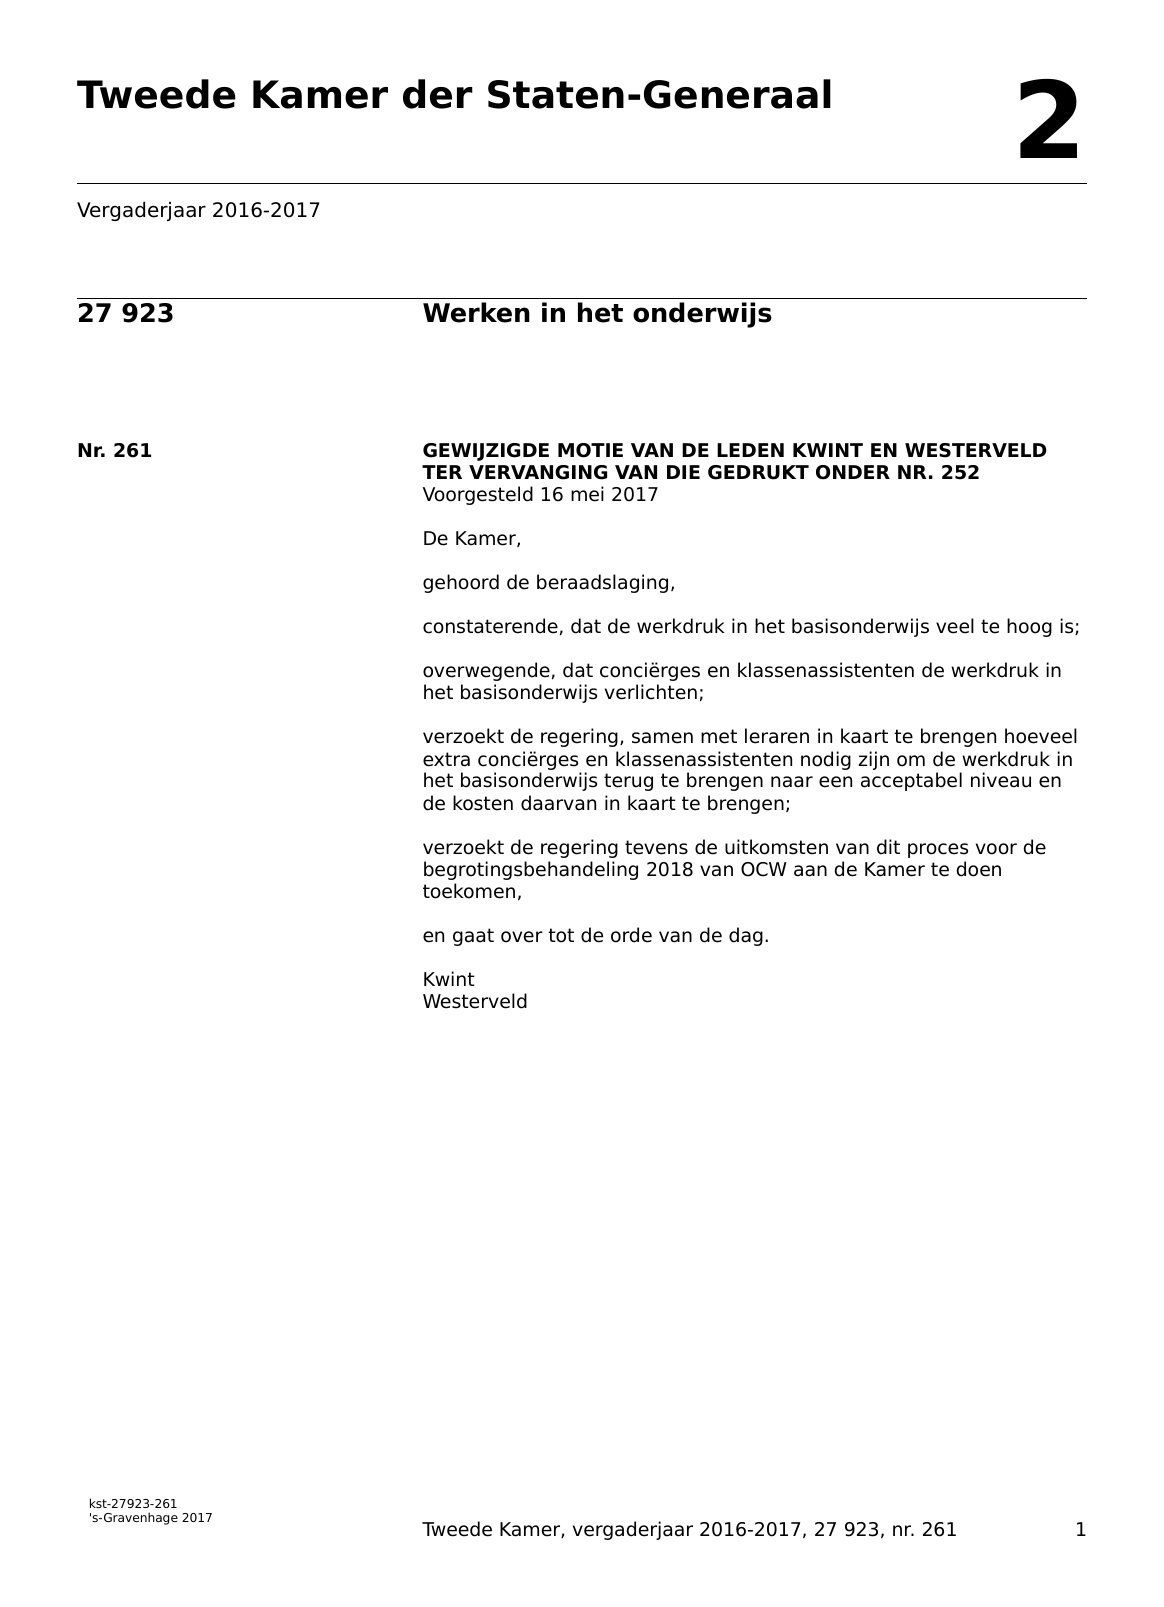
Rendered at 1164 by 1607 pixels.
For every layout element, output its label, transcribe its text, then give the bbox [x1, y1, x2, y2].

text gehoord de beraadslaging, [422, 572, 1087, 594]
table_header 2 [886, 59, 1087, 183]
text 's-Gravenhage 2017 [88, 1511, 323, 1525]
table_header Tweede Kamer der Staten-Generaal [77, 59, 886, 183]
text De Kamer, [422, 528, 1087, 550]
text Voorgesteld 16 mei 2017 [422, 484, 1087, 506]
subtitle Nr. 261 GEWIJZIGDE MOTIE VAN DE LEDEN KWINT EN WESTERVELD TER VERVANGING VAN DIE GEDRUKT ONDER NR. 252 [77, 440, 1087, 484]
text Kwint [422, 969, 1087, 991]
text Westerveld [422, 991, 1087, 1013]
text verzoekt de regering tevens de uitkomsten van dit proces voor de begrotingsbehandeling 2018 van OCW aan de Kamer te doen toekomen, [422, 837, 1087, 902]
text overwegende, dat conciërges en klassenassistenten de werkdruk in het basisonderwijs verlichten; [422, 660, 1087, 704]
subtitle 27 923 Werken in het onderwijs [77, 299, 1087, 329]
table_cell Vergaderjaar 2016-2017 [77, 184, 1087, 298]
text verzoekt de regering, samen met leraren in kaart te brengen hoeveel extra conciërges en klassenassistenten nodig zijn om de werkdruk in het basisonderwijs terug te brengen naar een acceptabel niveau en de kosten daarvan in kaart te brengen; [422, 726, 1087, 814]
text constaterende, dat de werkdruk in het basisonderwijs veel te hoog is; [422, 616, 1087, 638]
text en gaat over tot de orde van de dag. [422, 925, 1087, 947]
text kst-27923-261 [88, 1497, 323, 1511]
